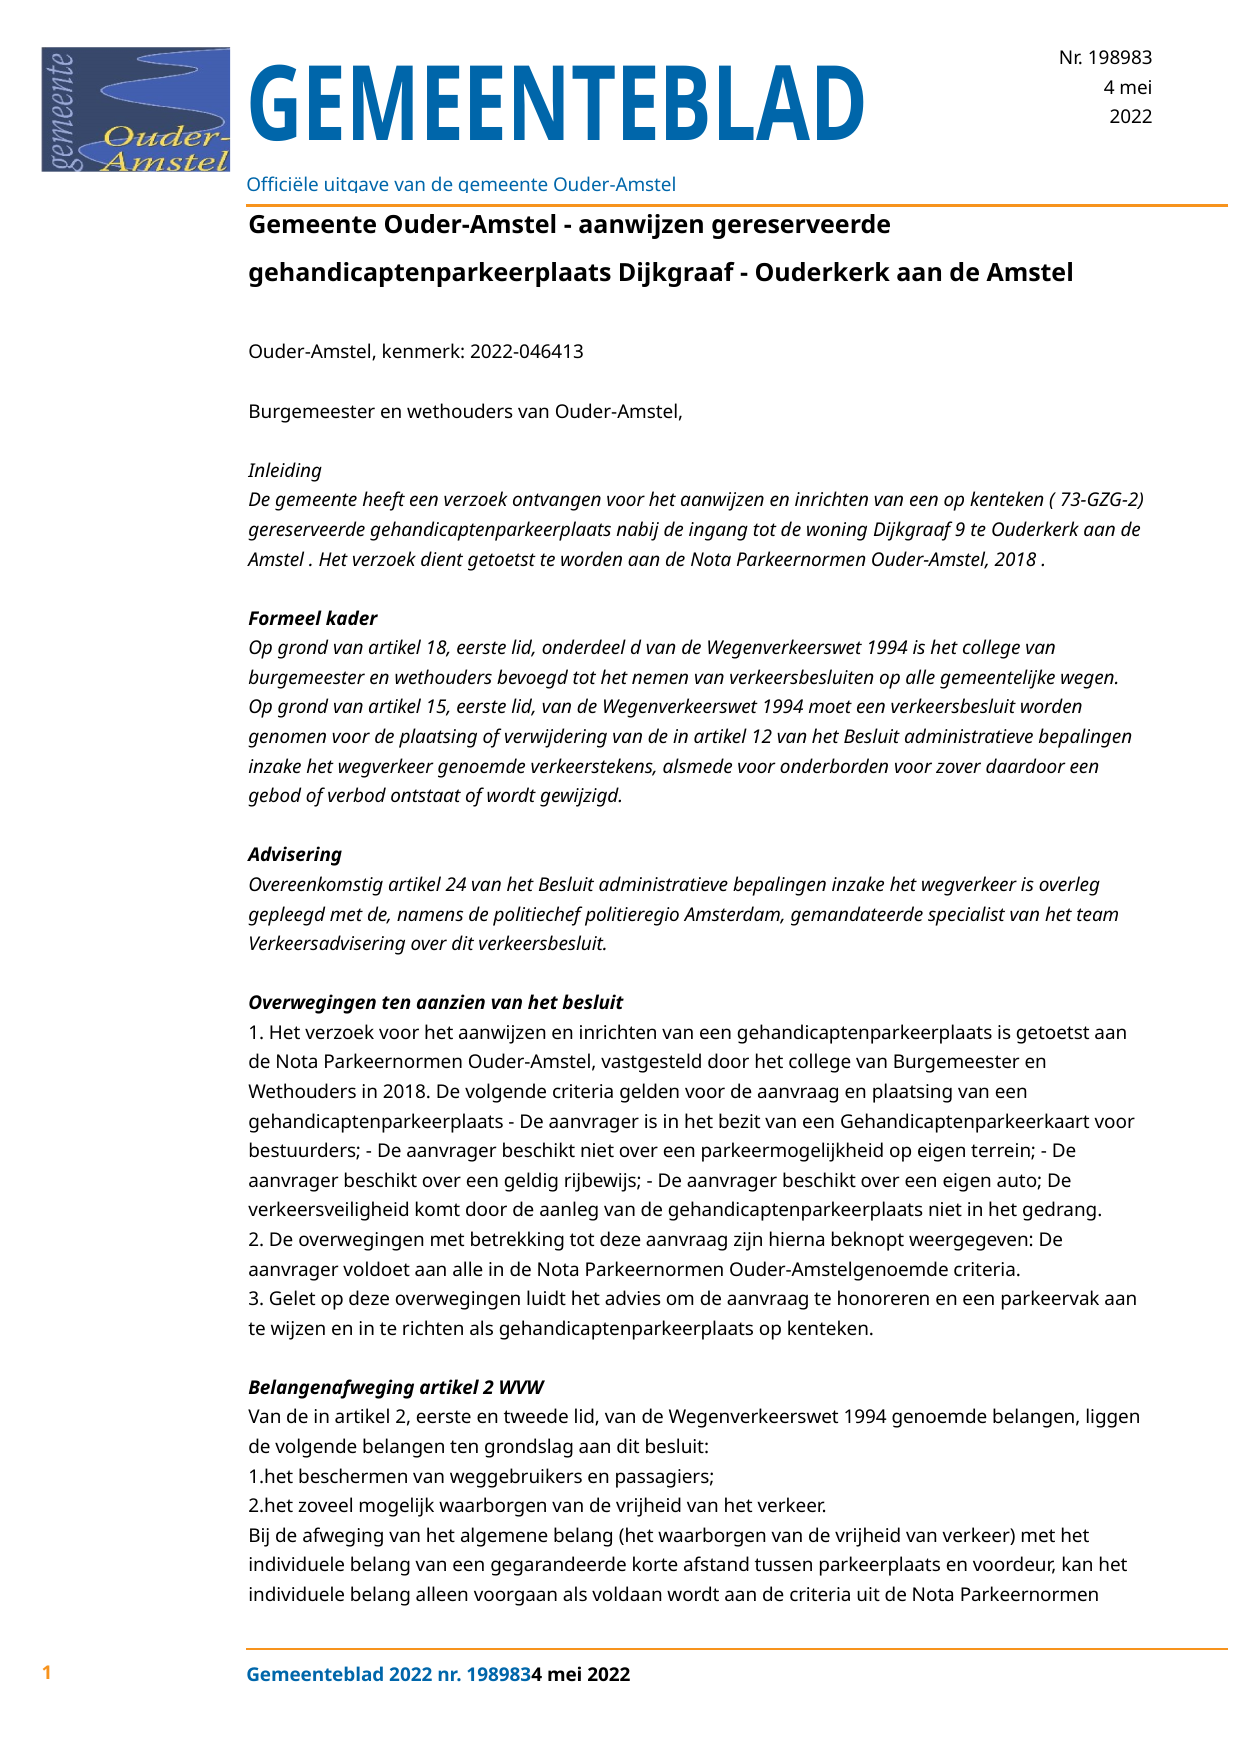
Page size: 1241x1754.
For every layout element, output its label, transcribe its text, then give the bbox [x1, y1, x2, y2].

text Formeel kader [248, 605, 1152, 631]
text 2.het zoveel mogelijk waarborgen van de vrijheid van het verkeer. [248, 1492, 1152, 1518]
text Gemeente Ouder-Amstel - aanwijzen gereserveerde gehandicaptenparkeerplaats Dijkgraaf - Ouderkerk aan de Amstel [248, 207, 1152, 288]
text Overeenkomstig artikel 24 van het Besluit administratieve bepalingen inzake het wegverkeer is overleg gepleegd met de, namens de politiechef politieregio Amsterdam, gemandateerde specialist van het team Verkeersadvisering over dit verkeersbesluit. [248, 871, 1152, 956]
text Bij de afweging van het algemene belang (het waarborgen van de vrijheid van verkeer) met het individuele belang van een gegarandeerde korte afstand tussen parkeerplaats en voordeur, kan het individuele belang alleen voorgaan als voldaan wordt aan de criteria uit de Nota Parkeernormen [248, 1522, 1152, 1607]
text Belangenafweging artikel 2 WVW [248, 1374, 1152, 1400]
text 1. Het verzoek voor het aanwijzen en inrichten van een gehandicaptenparkeerplaats is getoetst aan de Nota Parkeernormen Ouder-Amstel, vastgesteld door het college van Burgemeester en Wethouders in 2018. De volgende criteria gelden voor de aanvraag en plaatsing van een gehandicaptenparkeerplaats - De aanvrager is in het bezit van een Gehandicaptenparkeerkaart voor bestuurders; - De aanvrager beschikt niet over een parkeermogelijkheid op eigen terrein; - De aanvrager beschikt over een geldig rijbewijs; - De aanvrager beschikt over een eigen auto; De verkeersveiligheid komt door de aanleg van de gehandicaptenparkeerplaats niet in het gedrang. [248, 1019, 1152, 1222]
text Van de in artikel 2, eerste en tweede lid, van de Wegenverkeerswet 1994 genoemde belangen, liggen de volgende belangen ten grondslag aan dit besluit: [248, 1404, 1152, 1459]
text Op grond van artikel 18, eerste lid, onderdeel d van de Wegenverkeerswet 1994 is het college van burgemeester en wethouders bevoegd tot het nemen van verkeersbesluiten op alle gemeentelijke wegen. [248, 634, 1152, 690]
text Op grond van artikel 15, eerste lid, van de Wegenverkeerswet 1994 moet een verkeersbesluit worden genomen voor de plaatsing of verwijdering van de in artikel 12 van het Besluit administratieve bepalingen inzake het wegverkeer genoemde verkeerstekens, alsmede voor onderborden voor zover daardoor een gebod of verbod ontstaat of wordt gewijzigd. [248, 694, 1152, 808]
text De gemeente heeft een verzoek ontvangen voor het aanwijzen en inrichten van een op kenteken ( 73-GZG-2) gereserveerde gehandicaptenparkeerplaats nabij de ingang tot de woning Dijkgraaf 9 te Ouderkerk aan de Amstel . Het verzoek dient getoetst te worden aan de Nota Parkeernormen Ouder-Amstel, 2018 . [248, 487, 1152, 571]
text 3. Gelet op deze overwegingen luidt het advies om de aanvraag te honoreren en een parkeervak aan te wijzen en in te richten als gehandicaptenparkeerplaats op kenteken. [248, 1285, 1152, 1341]
text Ouder-Amstel, kenmerk: 2022-046413 [248, 339, 1152, 364]
text 2. De overwegingen met betrekking tot deze aanvraag zijn hierna beknopt weergegeven: De aanvrager voldoet aan alle in de Nota Parkeernormen Ouder-Amstelgenoemde criteria. [248, 1226, 1152, 1281]
text Overwegingen ten aanzien van het besluit [248, 989, 1152, 1015]
text 1.het beschermen van weggebruikers en passagiers; [248, 1463, 1152, 1488]
text Inleiding [248, 457, 1152, 483]
text Advisering [248, 842, 1152, 867]
picture [41, 47, 231, 172]
text Burgemeester en wethouders van Ouder-Amstel, [248, 398, 1152, 423]
